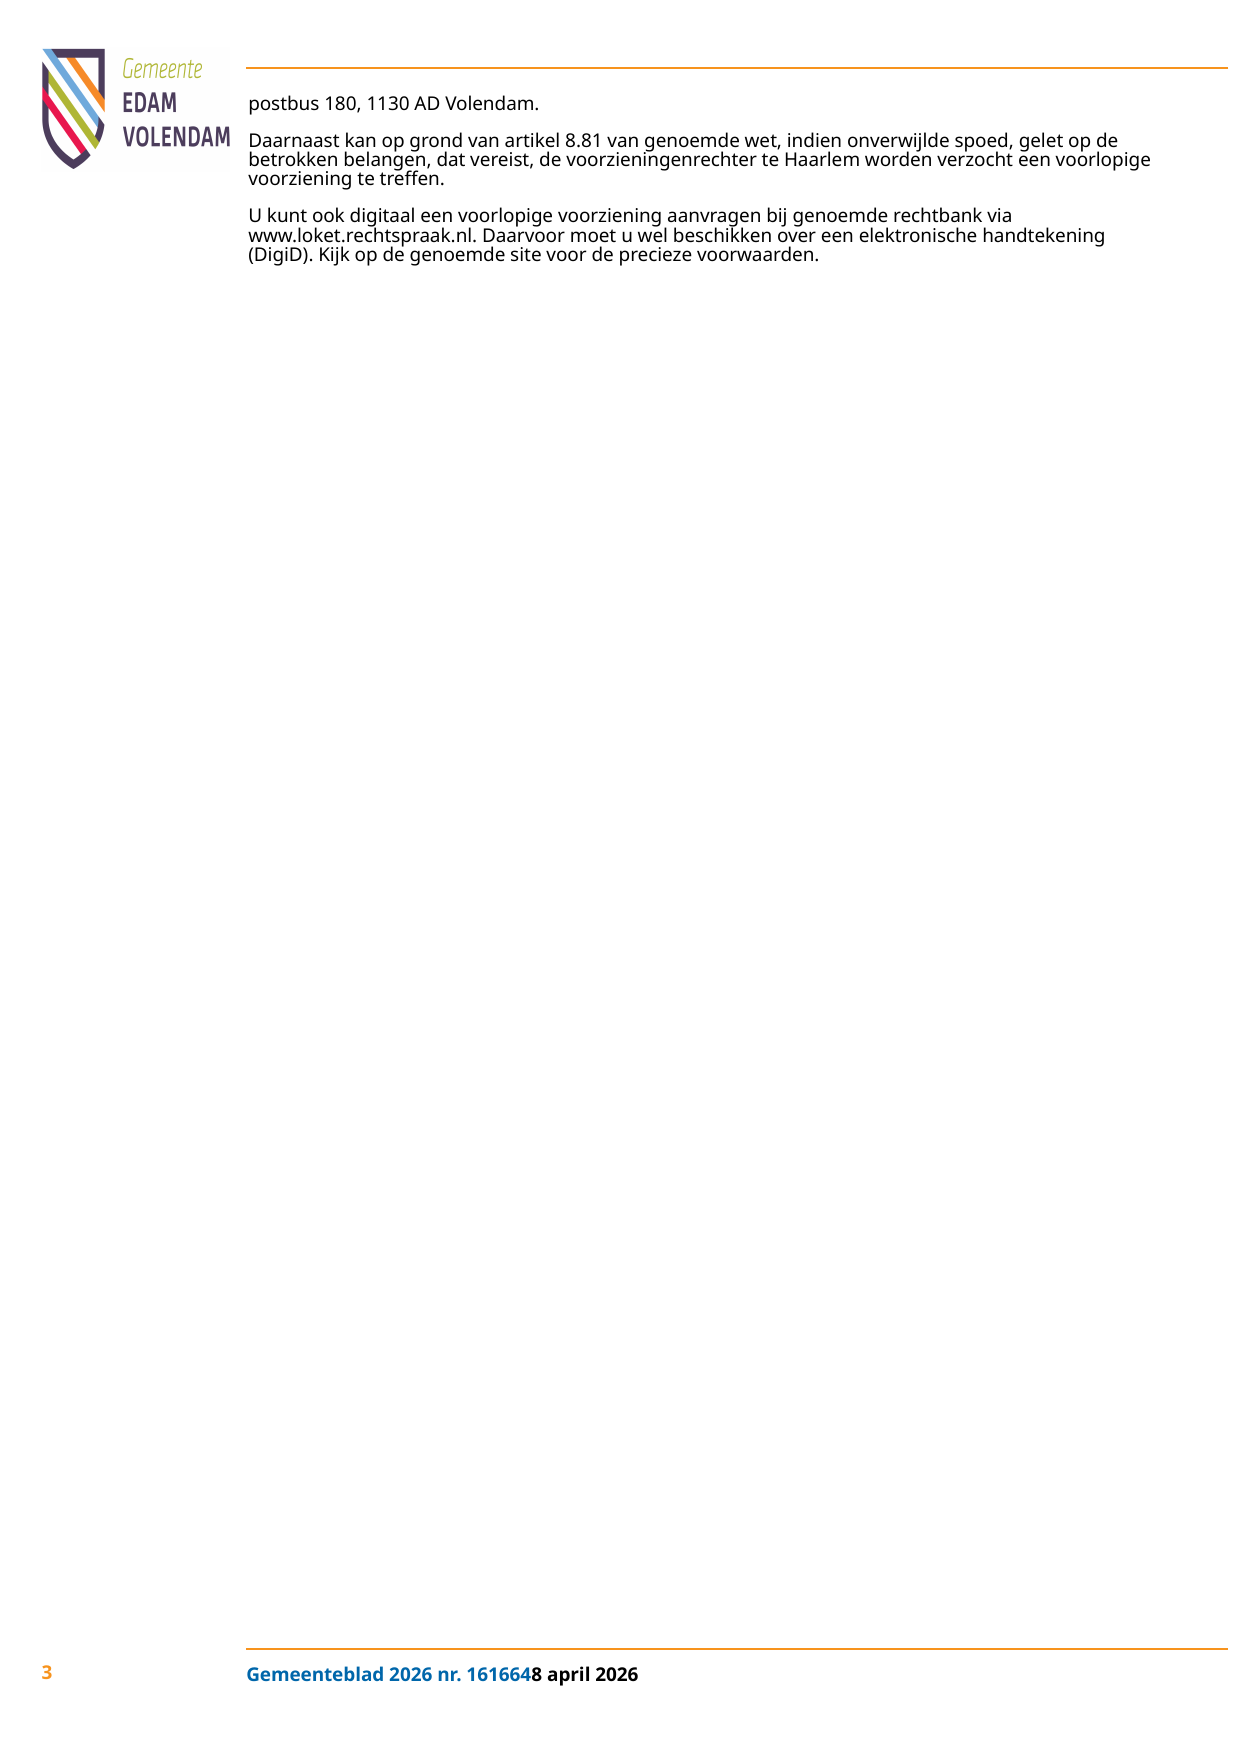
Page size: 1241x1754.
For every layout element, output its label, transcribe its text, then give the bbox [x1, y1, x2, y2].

text postbus 180, 1130 AD Volendam. [248, 95, 1152, 114]
picture [41, 47, 231, 172]
text Daarnaast kan op grond van artikel 8.81 van genoemde wet, indien onverwijlde spoed, gelet op de betrokken belangen, dat vereist, de voorzieningenrechter te Haarlem worden verzocht een voorlopige voorziening te treffen. [248, 132, 1152, 189]
text U kunt ook digitaal een voorlopige voorziening aanvragen bij genoemde rechtbank via www.loket.rechtspraak.nl. Daarvoor moet u wel beschikken over een elektronische handtekening (DigiD). Kijk op de genoemde site voor de precieze voorwaarden. [248, 207, 1152, 265]
